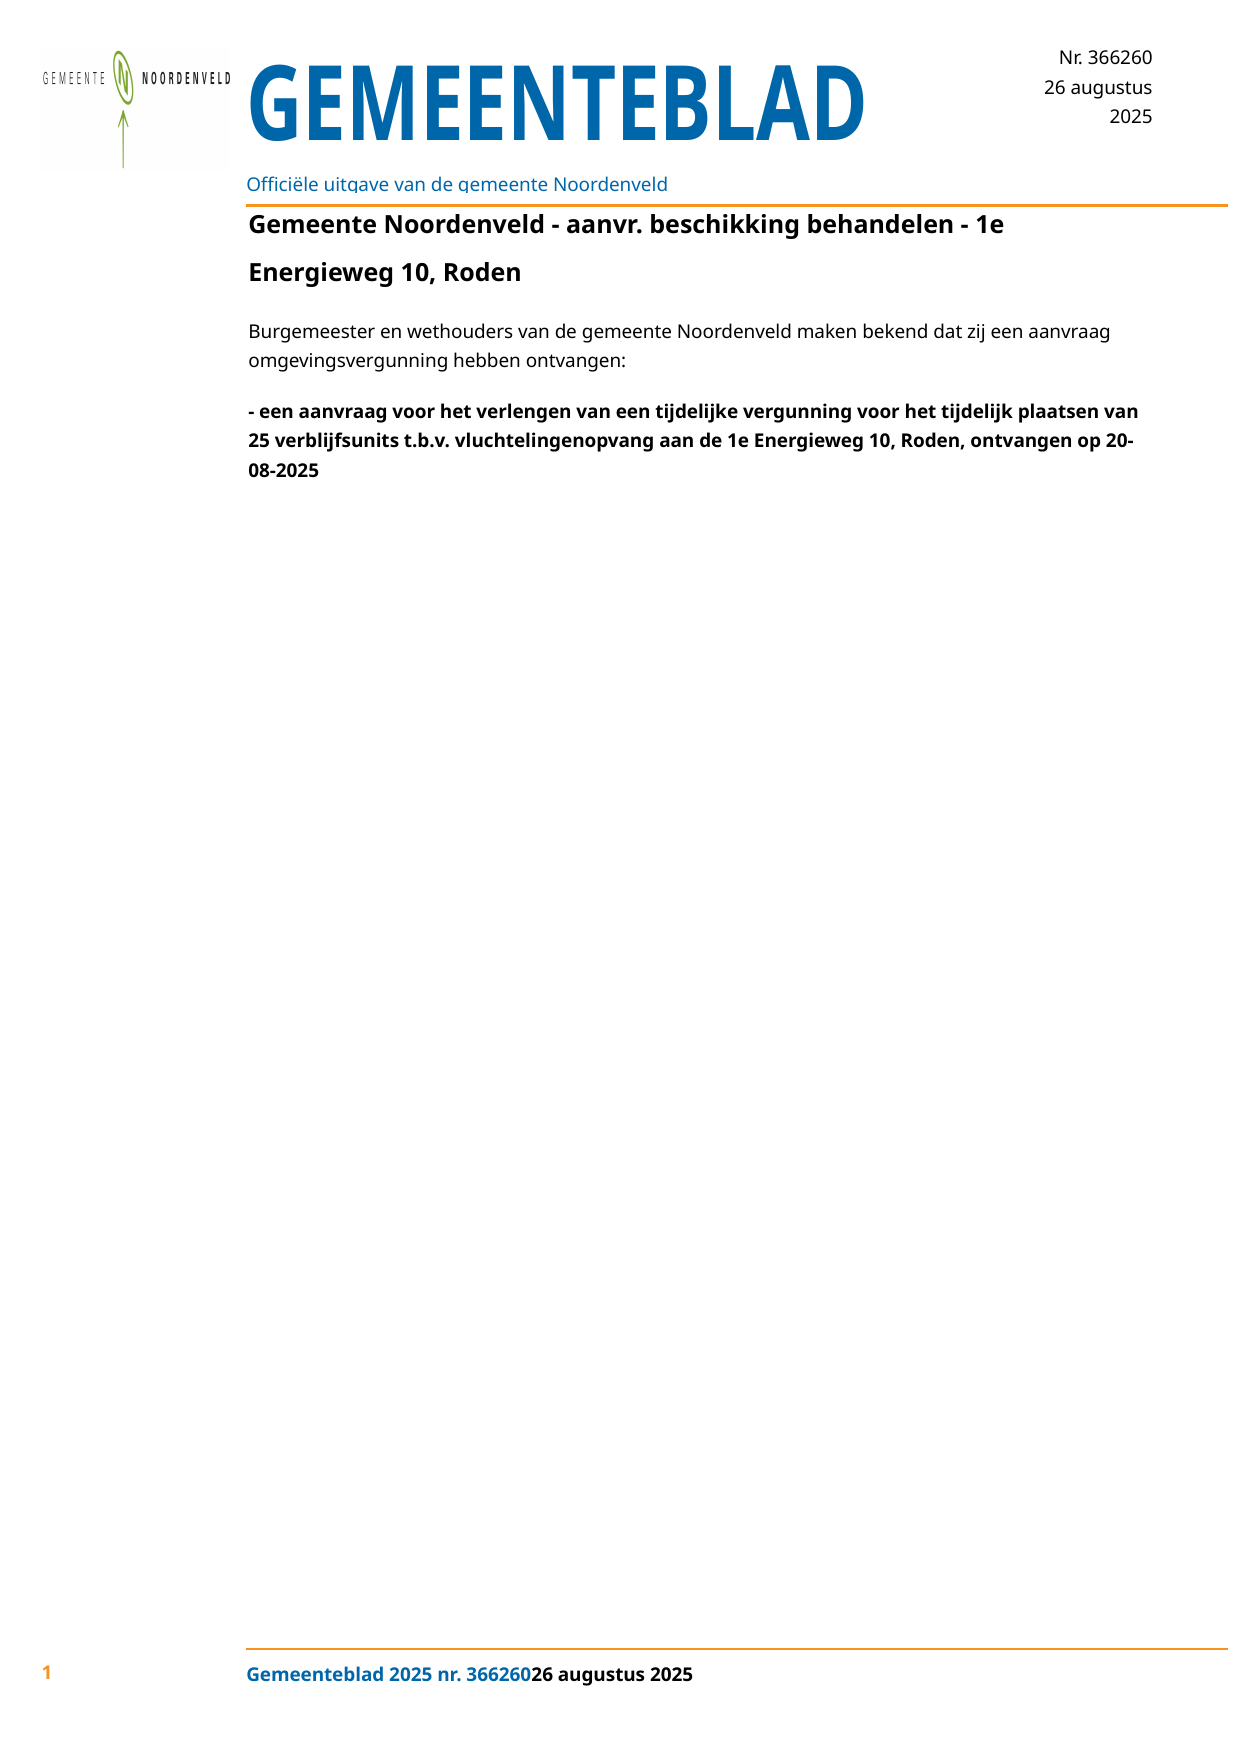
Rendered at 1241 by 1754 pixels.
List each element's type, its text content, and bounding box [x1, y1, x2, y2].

picture [41, 47, 231, 172]
text - een aanvraag voor het verlengen van een tijdelijke vergunning voor het tijdelijk plaatsen van 25 verblijfs­units t.b.v. vluchteli­ngeno­pvang aan de 1e Energieweg 10, Roden, ontvangen op 20-08-2025 [248, 398, 1152, 483]
text Gemeente Noordenveld - aanvr. beschikking behandelen - 1e Energieweg 10, Roden [248, 207, 1152, 288]
text Burgemeester en wethouders van de gemeente Noordenveld maken bekend dat zij een aanvraag omgevingsvergunning hebben ontvangen: [248, 318, 1152, 373]
